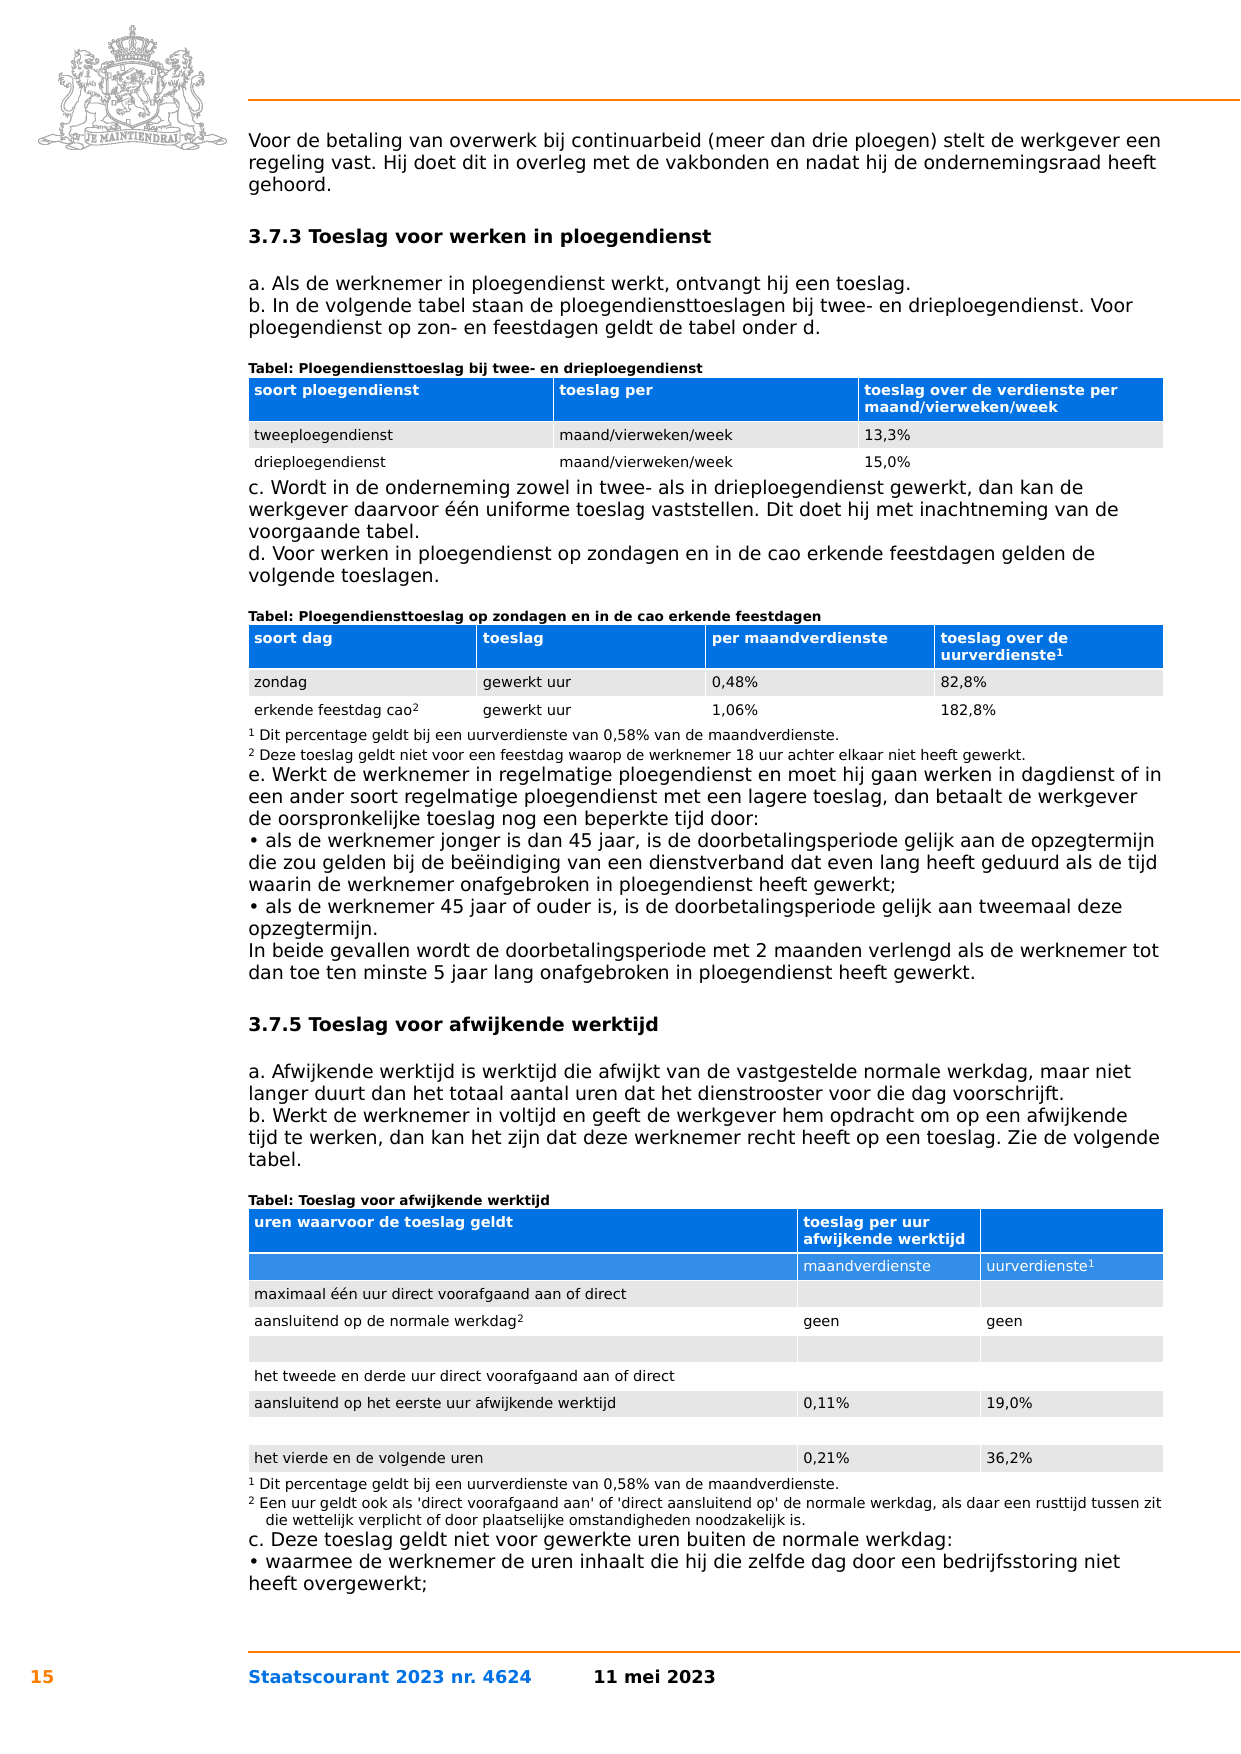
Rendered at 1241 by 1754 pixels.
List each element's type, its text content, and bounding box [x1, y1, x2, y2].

table_cell 0,11% [798, 1391, 980, 1417]
table_cell erkende feestdag cao2 [249, 697, 476, 723]
text In beide gevallen wordt de doorbetalingsperiode met 2 maanden verlengd als de werknemer tot dan toe ten minste 5 jaar lang onafgebroken in ploegendienst heeft gewerkt. [248, 940, 1163, 984]
table_cell [798, 1363, 980, 1389]
table_cell aansluitend op de normale werkdag2 [249, 1308, 797, 1335]
subtitle 3.7.3 Toeslag voor werken in ploegendienst [248, 226, 1163, 248]
table_cell 15,0% [859, 449, 1163, 476]
text • als de werknemer 45 jaar of ouder is, is de doorbetalingsperiode gelijk aan tweemaal deze opzegtermijn. [248, 896, 1163, 940]
table_cell gewerkt uur [477, 697, 705, 723]
table_cell [798, 1418, 980, 1444]
table_cell [798, 1336, 980, 1362]
table_cell [981, 1209, 1163, 1252]
table_cell 1,06% [706, 697, 934, 723]
table_cell toeslag over de uurverdienste1 [935, 625, 1163, 668]
table_cell toeslag over de verdienste per maand/vierweken/week [859, 378, 1163, 421]
table_header Tabel: Toeslag voor afwijkende werktijd [248, 1193, 1163, 1208]
table_cell [249, 1418, 797, 1444]
table_cell per maandverdienste [706, 625, 934, 668]
table_cell gewerkt uur [477, 670, 705, 696]
table_cell 82,8% [935, 670, 1163, 696]
table_cell drieploegendienst [249, 449, 553, 476]
table_cell maandverdienste [798, 1254, 980, 1280]
table_cell [981, 1363, 1163, 1389]
table_cell het vierde en de volgende uren [249, 1445, 797, 1472]
table_cell 0,48% [706, 670, 934, 696]
text Voor de betaling van overwerk bij continuarbeid (meer dan drie ploegen) stelt de werkgever een regeling vast. Hij doet dit in overleg met de vakbonden en nadat hij de ondernemingsraad heeft gehoord. [248, 130, 1163, 196]
text • als de werknemer jonger is dan 45 jaar, is de doorbetalingsperiode gelijk aan de opzegtermijn die zou gelden bij de beëindiging van een dienstverband dat even lang heeft geduurd als de tijd waarin de werknemer onafgebroken in ploegendienst heeft gewerkt; [248, 830, 1163, 896]
table_cell 13,3% [859, 422, 1163, 448]
text d. Voor werken in ploegendienst op zondagen en in de cao erkende feestdagen gelden de volgende toeslagen. [248, 542, 1163, 586]
table_cell toeslag per [554, 378, 858, 421]
text b. In de volgende tabel staan de ploegendiensttoeslagen bij twee- en drieploegendienst. Voor ploegendienst op zon- en feestdagen geldt de tabel onder d. [248, 295, 1163, 339]
text a. Als de werknemer in ploegendienst werkt, ontvangt hij een toeslag. [248, 273, 1163, 295]
table_cell maximaal één uur direct voorafgaand aan of direct [249, 1281, 797, 1307]
table_cell 182,8% [935, 697, 1163, 723]
table_cell 19,0% [981, 1391, 1163, 1417]
table_cell [981, 1336, 1163, 1362]
table_cell geen [798, 1308, 980, 1335]
table_cell zondag [249, 670, 476, 696]
table_cell soort ploegendienst [249, 378, 553, 421]
text • waarmee de werknemer de uren inhaalt die hij die zelfde dag door een bedrijfsstoring niet heeft overgewerkt; [248, 1551, 1163, 1595]
table_cell uurverdienste1 [981, 1254, 1163, 1280]
table_cell aansluitend op het eerste uur afwijkende werktijd [249, 1391, 797, 1417]
table_cell [249, 1254, 797, 1280]
table_cell het tweede en derde uur direct voorafgaand aan of direct [249, 1363, 797, 1389]
table_cell 1 Dit percentage geldt bij een uurverdienste van 0,58% van de maandverdienste. 2 Deze toeslag geldt niet voor een feestdag waarop de werknemer 18 uur achter elkaar niet heeft gewerkt. [248, 724, 1163, 764]
table_cell 1 Dit percentage geldt bij een uurverdienste van 0,58% van de maandverdienste. 2 Een uur geldt ook als 'direct voorafgaand aan' of 'direct aansluitend op' de normale werkdag, als daar een rusttijd tussen zit die wettelijk verplicht of door plaatselijke omstandigheden noodzakelijk is. [248, 1473, 1163, 1529]
table_cell maand/vierweken/week [554, 422, 858, 448]
table_header Tabel: Ploegendiensttoeslag bij twee- en drieploegendienst [248, 361, 1163, 376]
subtitle 3.7.5 Toeslag voor afwijkende werktijd [248, 1014, 1163, 1036]
table_cell [981, 1418, 1163, 1444]
table_header Tabel: Ploegendiensttoeslag op zondagen en in de cao erkende feestdagen [248, 608, 1163, 624]
table_cell [249, 1336, 797, 1362]
table_cell toeslag [477, 625, 705, 668]
text b. Werkt de werknemer in voltijd en geeft de werkgever hem opdracht om op een afwijkende tijd te werken, dan kan het zijn dat deze werknemer recht heeft op een toeslag. Zie de volgende tabel. [248, 1104, 1163, 1171]
table_cell [798, 1281, 980, 1307]
table_cell maand/vierweken/week [554, 449, 858, 476]
table_cell 0,21% [798, 1445, 980, 1472]
table_cell soort dag [249, 625, 476, 668]
text c. Wordt in de onderneming zowel in twee- als in drieploegendienst gewerkt, dan kan de werkgever daarvoor één uniforme toeslag vaststellen. Dit doet hij met inachtneming van de voorgaande tabel. [248, 477, 1163, 542]
table_cell uren waarvoor de toeslag geldt [249, 1209, 797, 1252]
picture [38, 25, 227, 150]
table_cell [981, 1281, 1163, 1307]
text a. Afwijkende werktijd is werktijd die afwijkt van de vastgestelde normale werkdag, maar niet langer duurt dan het totaal aantal uren dat het dienstrooster voor die dag voorschrijft. [248, 1061, 1163, 1104]
text e. Werkt de werknemer in regelmatige ploegendienst en moet hij gaan werken in dagdienst of in een ander soort regelmatige ploegendienst met een lagere toeslag, dan betaalt de werkgever de oorspronkelijke toeslag nog een beperkte tijd door: [248, 764, 1163, 830]
table_cell 36,2% [981, 1445, 1163, 1472]
table_cell toeslag per uur afwijkende werktijd [798, 1209, 980, 1252]
text c. Deze toeslag geldt niet voor gewerkte uren buiten de normale werkdag: [248, 1529, 1163, 1551]
table_cell tweeploegendienst [249, 422, 553, 448]
table_cell geen [981, 1308, 1163, 1335]
